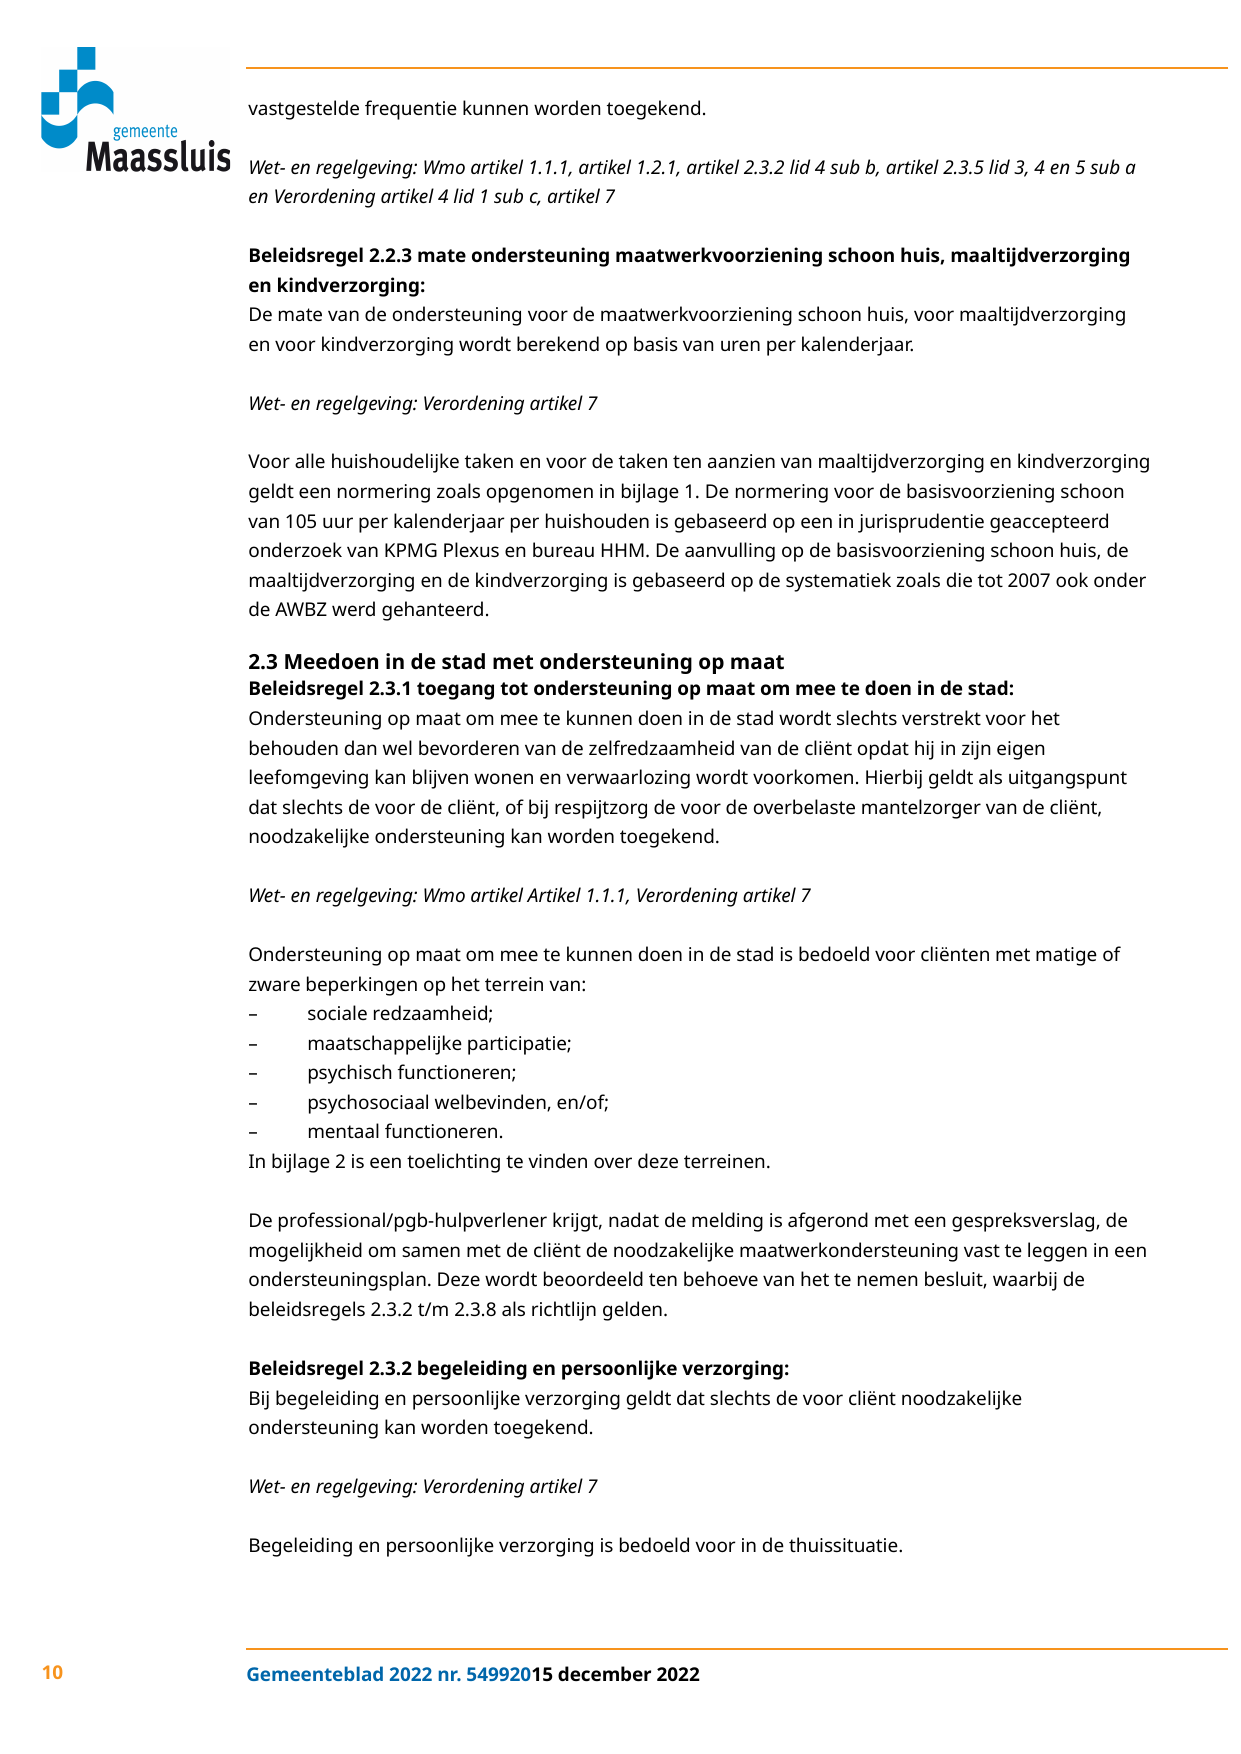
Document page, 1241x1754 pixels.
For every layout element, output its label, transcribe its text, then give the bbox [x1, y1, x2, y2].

list sociale redzaamheid; [248, 1000, 1152, 1026]
list psychosociaal welbevinden, en/of; [248, 1089, 1152, 1115]
list maatschappelijke participatie; [248, 1030, 1152, 1056]
text De professional/pgb-hulpverlener krijgt, nadat de melding is afgerond met een gespreksverslag, de mogelijkheid om samen met de cliënt de noodzakelijke maatwerkondersteuning vast te leggen in een ondersteuningsplan. Deze wordt beoordeeld ten behoeve van het te nemen besluit, waarbij de beleidsregels 2.3.2 t/m 2.3.8 als richtlijn gelden. [248, 1207, 1152, 1322]
list psychisch functioneren; [248, 1059, 1152, 1085]
table_header Beleidsregel 2.3.2 begeleiding en persoonlijke verzorging: Bij begeleiding en persoonlijke verzorging geldt dat slechts de voor cliënt noodzakelijke ondersteuning kan worden toegekend. Wet- en regelgeving: Verordening artikel 7 [248, 1355, 1152, 1499]
list mentaal functioneren. [248, 1119, 1152, 1144]
text 2.3 Meedoen in de stad met ondersteuning op maat [248, 647, 1152, 675]
picture [41, 47, 231, 172]
text In bijlage 2 is een toelichting te vinden over deze terreinen. [248, 1148, 1152, 1174]
text Begeleiding en persoonlijke verzorging is bedoeld voor in de thuissituatie. [248, 1532, 1152, 1558]
table_header Beleidsregel 2.2.3 mate ondersteuning maatwerkvoorziening schoon huis, maaltijdverzorging en kindverzorging: De mate van de ondersteuning voor de maatwerkvoorziening schoon huis, voor maaltijdverzorging en voor kindverzorging wordt berekend op basis van uren per kalenderjaar. Wet- en regelgeving: Verordening artikel 7 [248, 242, 1152, 416]
text Voor alle huishoudelijke taken en voor de taken ten aanzien van maaltijdverzorging en kindverzorging geldt een normering zoals opgenomen in bijlage 1. De normering voor de basisvoorziening schoon van 105 uur per kalenderjaar per huishouden is gebaseerd op een in jurisprudentie geaccepteerd onderzoek van KPMG Plexus en bureau HHM. De aanvulling op de basisvoorziening schoon huis, de maaltijdverzorging en de kindverzorging is gebaseerd op de systematiek zoals die tot 2007 ook onder de AWBZ werd gehanteerd. [248, 449, 1152, 622]
picture [41, 47, 77, 92]
text Ondersteuning op maat om mee te kunnen doen in de stad is bedoeld voor cliënten met matige of zware beperkingen op het terrein van: [248, 941, 1152, 996]
table_header Beleidsregel 2.3.1 toegang tot ondersteuning op maat om mee te doen in de stad: Ondersteuning op maat om mee te kunnen doen in de stad wordt slechts verstrekt voor het behouden dan wel bevorderen van de zelfredzaamheid van de cliënt opdat hij in zijn eigen leefomgeving kan blijven wonen en verwaarlozing wordt voorkomen. Hierbij geldt als uitgangspunt dat slechts de voor de cliënt, of bij respijtzorg de voor de overbelaste mantelzorger van de cliënt, noodzakelijke ondersteuning kan worden toegekend. Wet- en regelgeving: Wmo artikel Artikel 1.1.1, Verordening artikel 7 [248, 676, 1152, 908]
table_header vastgestelde frequentie kunnen worden toegekend. Wet- en regelgeving: Wmo artikel 1.1.1, artikel 1.2.1, artikel 2.3.2 lid 4 sub b, artikel 2.3.5 lid 3, 4 en 5 sub a en Verordening artikel 4 lid 1 sub c, artikel 7 [248, 95, 1152, 209]
